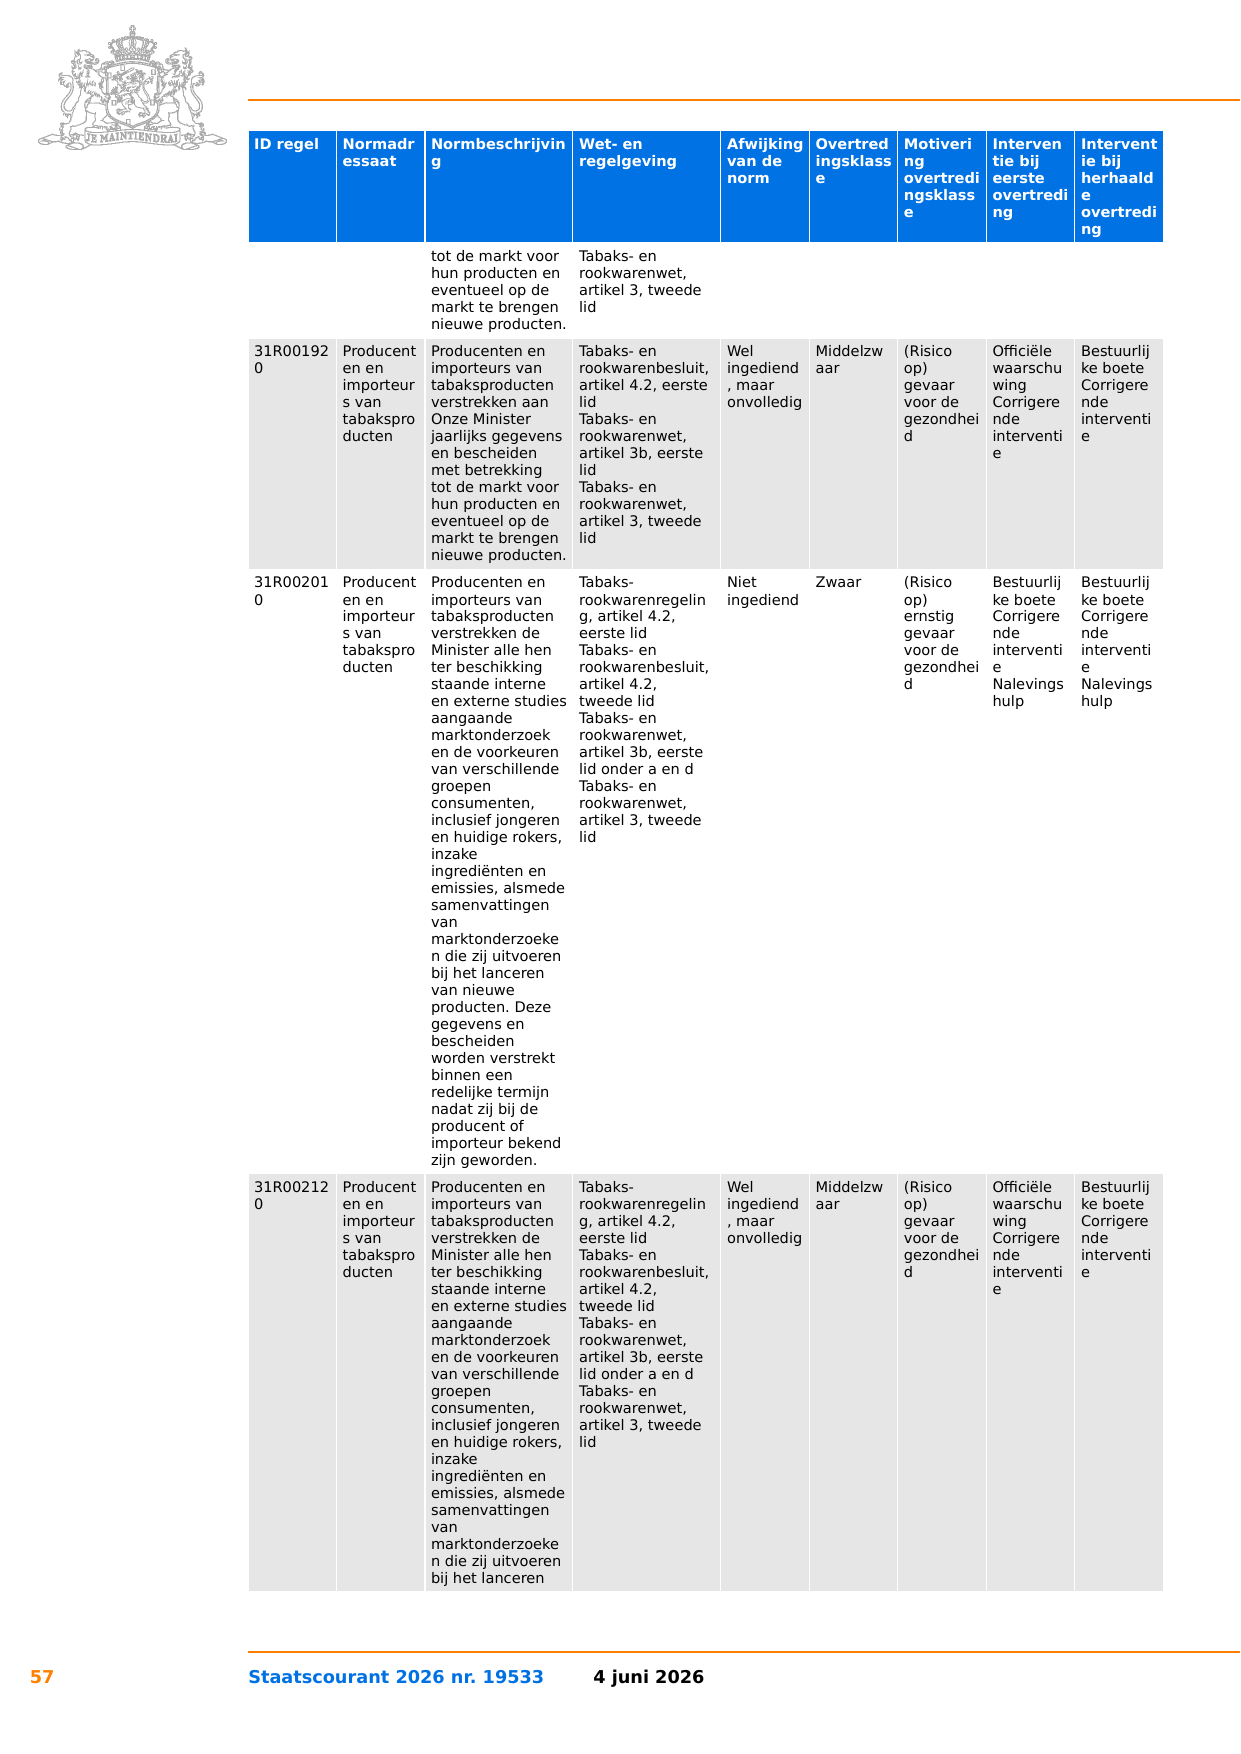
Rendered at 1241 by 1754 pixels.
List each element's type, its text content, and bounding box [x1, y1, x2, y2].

table_cell Middelzwaar [810, 1174, 897, 1591]
table_cell 31R002010 [249, 570, 336, 1173]
table_cell Middelzwaar [810, 339, 897, 569]
table_header Interventie bij eerste overtreding [987, 131, 1074, 242]
table_cell Producenten en importeurs van tabaksproducten verstrekken de Minister alle hen ter beschikking staande interne en externe studies aangaande marktonderzoek en de voorkeuren van verschillende groepen consumenten, inclusief jongeren en huidige rokers, inzake ingrediënten en emissies, alsmede samenvattingen van marktonderzoeken die zij uitvoeren bij het lanceren van nieuwe producten. Deze gegevens en bescheiden worden verstrekt binnen een redelijke termijn nadat zij bij de producent of importeur bekend zijn geworden. [426, 570, 572, 1173]
table_cell Officiële waarschuwing Corrigerende interventie [987, 339, 1074, 569]
table_cell [721, 243, 809, 337]
table_cell [1075, 243, 1163, 337]
table_cell Producenten en importeurs van tabaksproducten [337, 339, 424, 569]
table_cell Producenten en importeurs van tabaksproducten verstrekken aan Onze Minister jaarlijks gegevens en bescheiden met betrekking tot de markt voor hun producten en eventueel op de markt te brengen nieuwe producten. [426, 339, 572, 569]
table_cell Tabaks- en rookwarenwet, artikel 3, tweede lid [573, 243, 720, 337]
table_cell Zwaar [810, 570, 897, 1173]
table_cell Producenten en importeurs van tabaksproducten [337, 1174, 424, 1591]
table_header ID regel [249, 131, 336, 242]
table_cell Niet ingediend [721, 570, 809, 1173]
table_cell Wel ingediend, maar onvolledig [721, 1174, 809, 1591]
table_cell [810, 243, 897, 337]
table_header Interventie bij herhaalde overtreding [1075, 131, 1163, 242]
table_cell (Risico op) ernstig gevaar voor de gezondheid [898, 570, 986, 1173]
table_cell 31R002120 [249, 1174, 336, 1591]
table_cell Bestuurlijke boete Corrigerende interventie [1075, 339, 1163, 569]
table_cell tot de markt voor hun producten en eventueel op de markt te brengen nieuwe producten. [426, 243, 572, 337]
picture [38, 25, 227, 150]
table_cell (Risico op) gevaar voor de gezondheid [898, 1174, 986, 1591]
table_cell [987, 243, 1074, 337]
table_cell Tabaks- rookwarenregeling, artikel 4.2, eerste lid Tabaks- en rookwarenbesluit, artikel 4.2, tweede lid Tabaks- en rookwarenwet, artikel 3b, eerste lid onder a en d Tabaks- en rookwarenwet, artikel 3, tweede lid [573, 1174, 720, 1591]
table_cell Bestuurlijke boete Corrigerende interventie Nalevingshulp [1075, 570, 1163, 1173]
table_header Wet- en regelgeving [573, 131, 720, 242]
table_cell Producenten en importeurs van tabaksproducten verstrekken de Minister alle hen ter beschikking staande interne en externe studies aangaande marktonderzoek en de voorkeuren van verschillende groepen consumenten, inclusief jongeren en huidige rokers, inzake ingrediënten en emissies, alsmede samenvattingen van marktonderzoeken die zij uitvoeren bij het lanceren [426, 1174, 572, 1591]
table_header Overtredingsklasse [810, 131, 897, 242]
table_header Normadressaat [337, 131, 424, 242]
table_cell Tabaks- rookwarenregeling, artikel 4.2, eerste lid Tabaks- en rookwarenbesluit, artikel 4.2, tweede lid Tabaks- en rookwarenwet, artikel 3b, eerste lid onder a en d Tabaks- en rookwarenwet, artikel 3, tweede lid [573, 570, 720, 1173]
table_header Afwijking van de norm [721, 131, 809, 242]
table_cell Officiële waarschuwing Corrigerende interventie [987, 1174, 1074, 1591]
table_cell (Risico op) gevaar voor de gezondheid [898, 339, 986, 569]
table_cell 31R001920 [249, 339, 336, 569]
table_header Normbeschrijving [426, 131, 572, 242]
table_cell Bestuurlijke boete Corrigerende interventie Nalevingshulp [987, 570, 1074, 1173]
table_header Motivering overtredingsklasse [898, 131, 986, 242]
table_cell Wel ingediend, maar onvolledig [721, 339, 809, 569]
table_cell [337, 243, 424, 337]
table_cell Bestuurlijke boete Corrigerende interventie [1075, 1174, 1163, 1591]
table_cell [898, 243, 986, 337]
table_cell Tabaks- en rookwarenbesluit, artikel 4.2, eerste lid Tabaks- en rookwarenwet, artikel 3b, eerste lid Tabaks- en rookwarenwet, artikel 3, tweede lid [573, 339, 720, 569]
table_cell [249, 243, 336, 337]
table_cell Producenten en importeurs van tabaksproducten [337, 570, 424, 1173]
